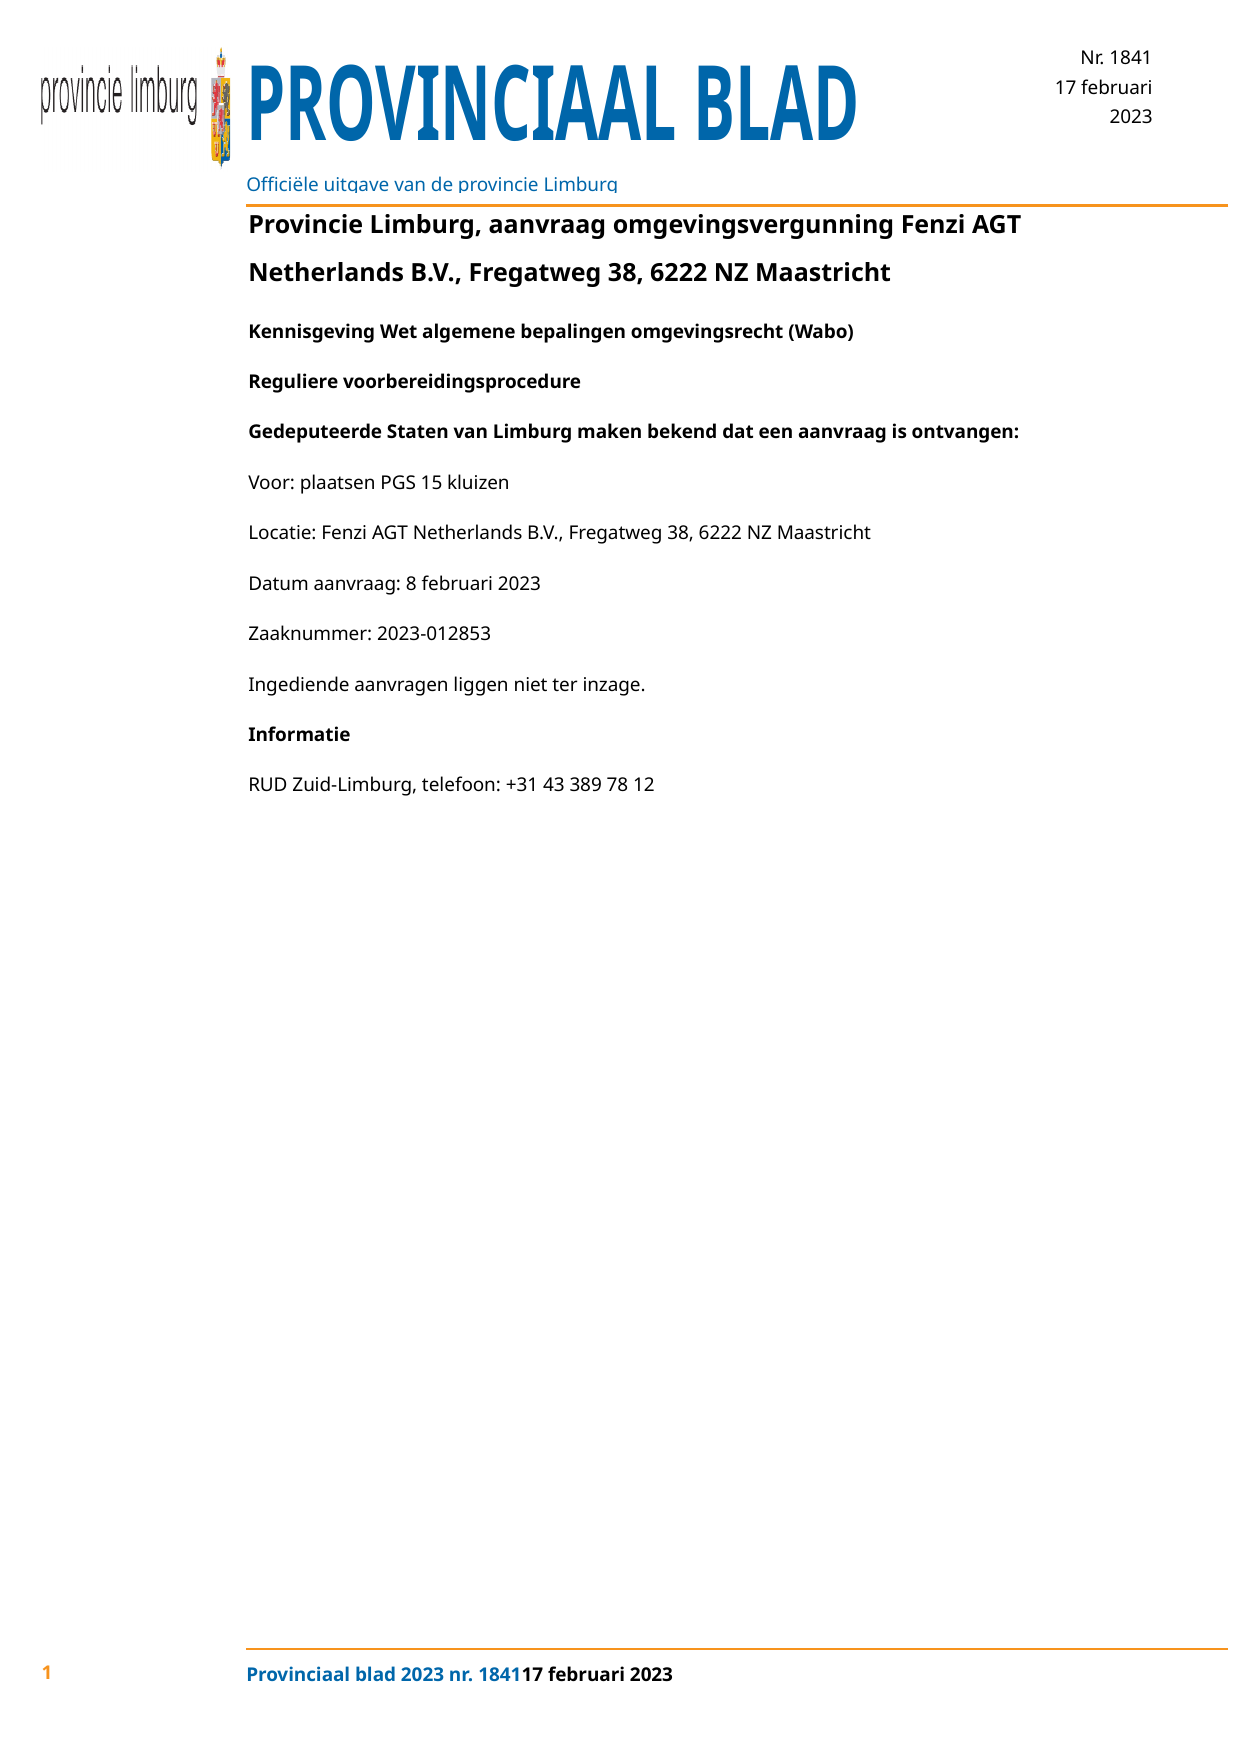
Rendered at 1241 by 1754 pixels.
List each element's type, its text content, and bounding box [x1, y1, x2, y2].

text Ingediende aanvragen liggen niet ter inzage. [248, 671, 1152, 697]
picture [41, 47, 231, 172]
text Datum aanvraag: 8 februari 2023 [248, 570, 1152, 596]
text Gedeputeerde Staten van Limburg maken bekend dat een aanvraag is ontvangen: [248, 419, 1152, 444]
text Provincie Limburg, aanvraag omgevingsvergunning Fenzi AGT Netherlands B.V., Fregatweg 38, 6222 NZ Maastricht [248, 207, 1152, 288]
text Kennisgeving Wet algemene bepalingen omgevingsrecht (Wabo) [248, 318, 1152, 344]
text Reguliere voorbereidingsprocedure [248, 368, 1152, 394]
text Zaaknummer: 2023-012853 [248, 620, 1152, 646]
text RUD Zuid-Limburg, telefoon: +31 43 389 78 12 [248, 772, 1152, 797]
text Locatie: Fenzi AGT Netherlands B.V., Fregatweg 38, 6222 NZ Maastricht [248, 519, 1152, 545]
text Informatie [248, 721, 1152, 747]
text Voor: plaatsen PGS 15 kluizen [248, 469, 1152, 495]
